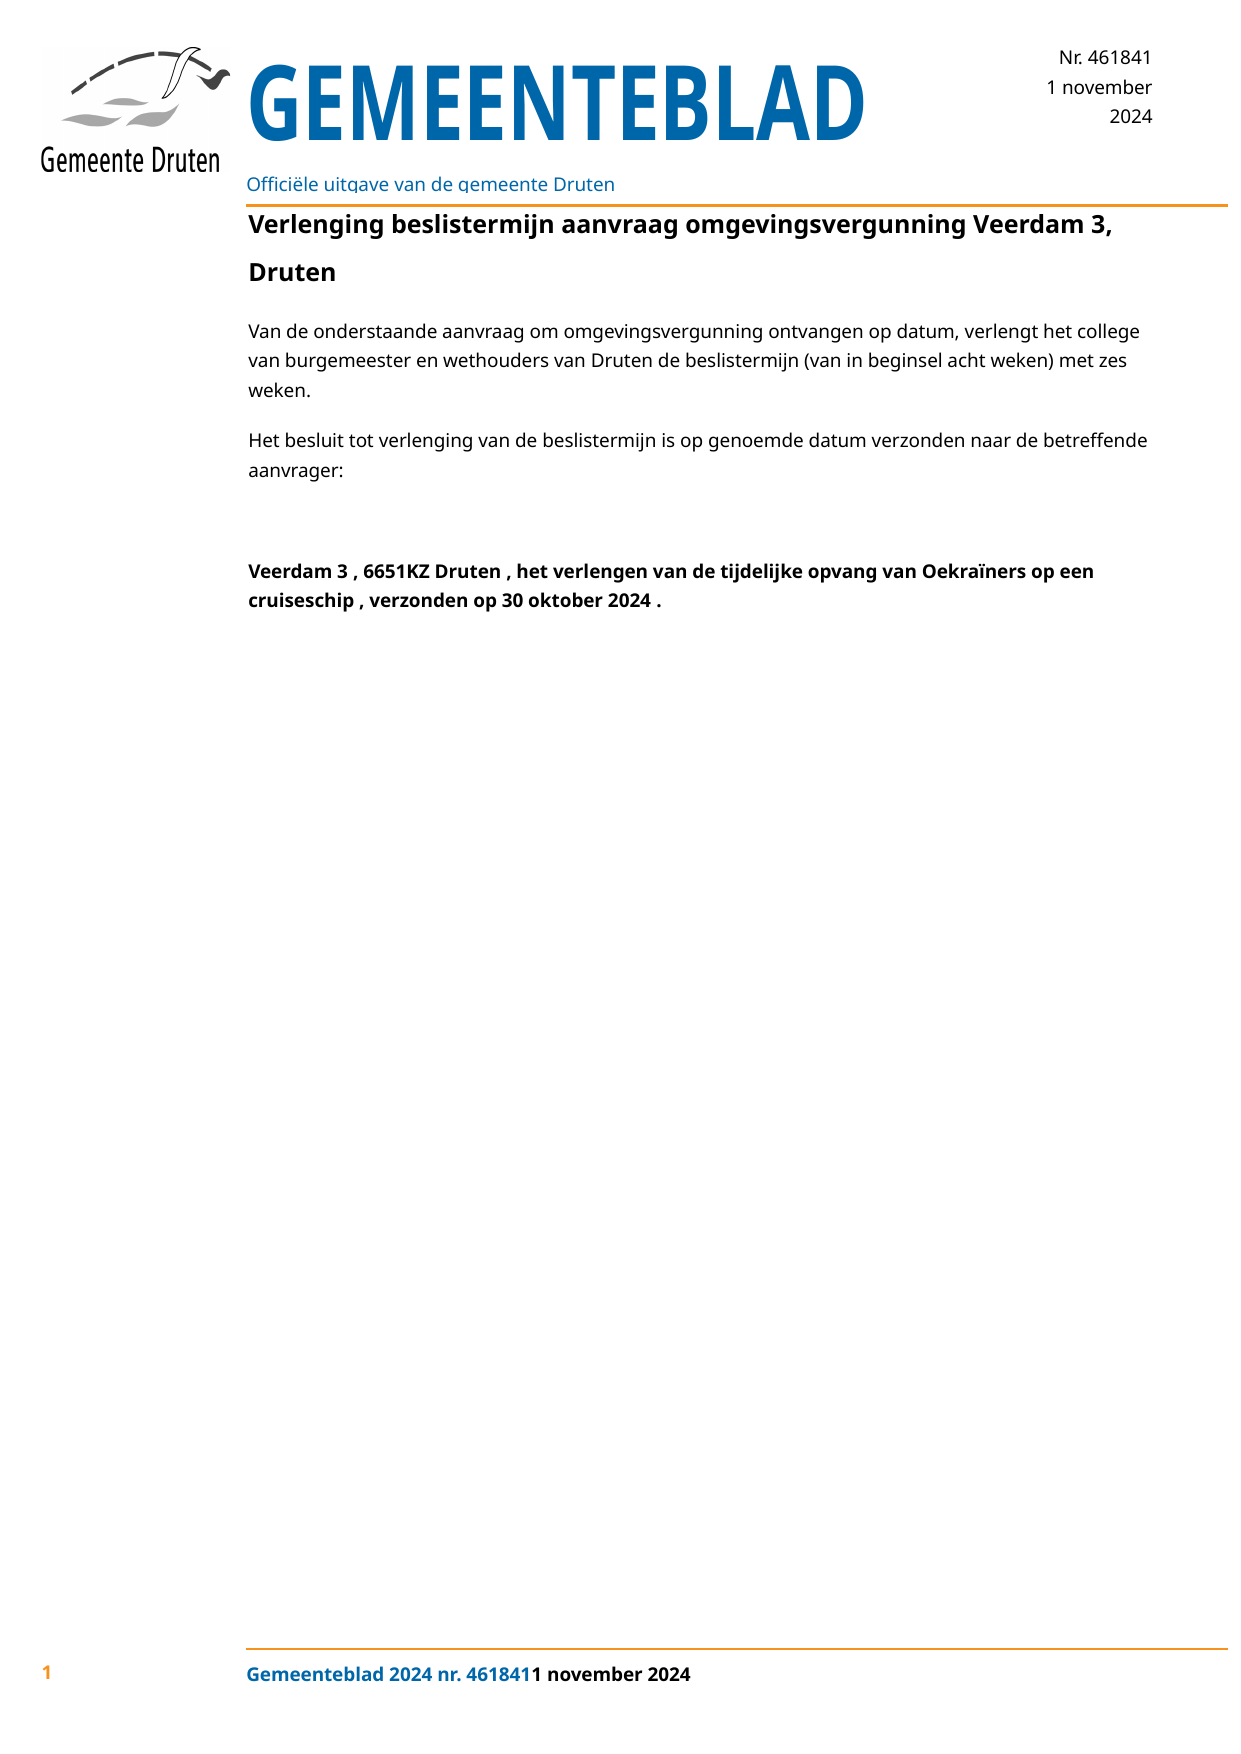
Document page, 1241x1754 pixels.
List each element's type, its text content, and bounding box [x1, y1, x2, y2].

picture [41, 47, 231, 172]
text Van de onderstaande aanvraag om omgevingsvergunning ontvangen op datum, verlengt het college van burgemeester en wethouders van Druten de beslistermijn (van in beginsel acht weken) met zes weken. [248, 318, 1152, 403]
text Het besluit tot verlenging van de beslistermijn is op genoemde datum verzonden naar de betreffende aanvrager: [248, 427, 1152, 483]
text Verlenging beslistermijn aanvraag omgevingsvergunning Veerdam 3, Druten [248, 207, 1152, 288]
text Veerdam 3 , 6651KZ Druten , het verlengen van de tijdelijke opvang van Oekraïners op een cruiseschip , verzonden op 30 oktober 2024 . [248, 558, 1152, 613]
